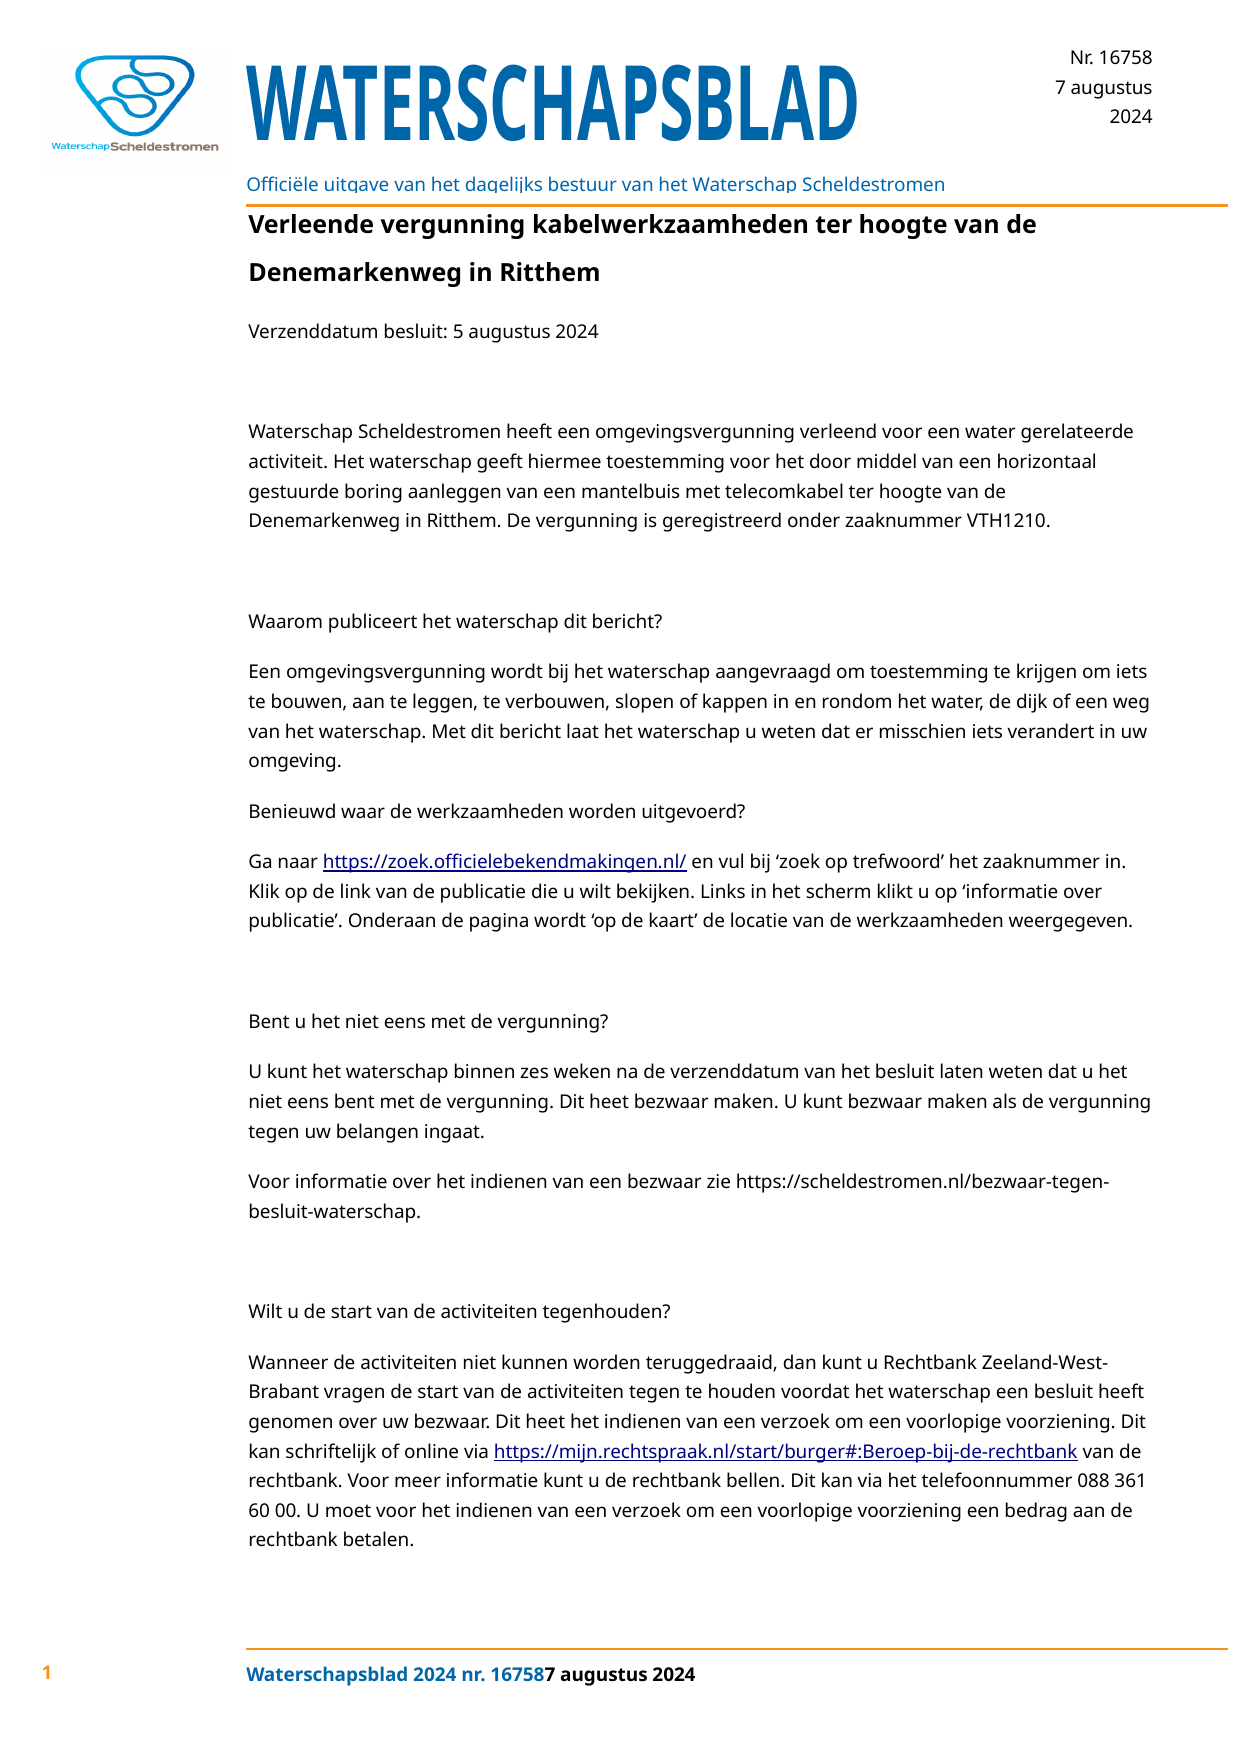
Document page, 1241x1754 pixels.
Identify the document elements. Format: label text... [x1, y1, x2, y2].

text Waarom publiceert het waterschap dit bericht? [248, 608, 1152, 634]
text Bent u het niet eens met de vergunning? [248, 1008, 1152, 1034]
text Wanneer de activiteiten niet kunnen worden teruggedraaid, dan kunt u Rechtbank Zeeland-West-Brabant vragen de start van de activiteiten tegen te houden voordat het waterschap een besluit heeft genomen over uw bezwaar. Dit heet het indienen van een verzoek om een voorlopige voorziening. Dit kan schriftelijk of online via https://mijn.rechtspraak.nl/start/burger#:Beroep-bij-de-rechtbank van de rechtbank. Voor meer informatie kunt u de rechtbank bellen. Dit kan via het telefoonnummer 088 361 60 00. U moet voor het indienen van een verzoek om een voorlopige voorziening een bedrag aan de rechtbank betalen. [248, 1349, 1152, 1552]
text Waterschap Scheldestromen heeft een omgevingsvergunning verleend voor een water gerelateerde activiteit. Het waterschap geeft hiermee toestemming voor het door middel van een horizontaal gestuurde boring aanleggen van een mantelbuis met telecomkabel ter hoogte van de Denemarkenweg in Ritthem. De vergunning is geregistreerd onder zaaknummer VTH1210. [248, 419, 1152, 533]
text Benieuwd waar de werkzaamheden worden uitgevoerd? [248, 798, 1152, 824]
text Een omgevingsvergunning wordt bij het waterschap aangevraagd om toestemming te krijgen om iets te bouwen, aan te leggen, te verbouwen, slopen of kappen in en rondom het water, de dijk of een weg van het waterschap. Met dit bericht laat het waterschap u weten dat er misschien iets verandert in uw omgeving. [248, 659, 1152, 773]
text Verleende vergunning kabelwerkzaamheden ter hoogte van de Denemarkenweg in Ritthem [248, 207, 1152, 288]
text Wilt u de start van de activiteiten tegenhouden? [248, 1299, 1152, 1324]
text Ga naar https://zoek.officielebekendmakingen.nl/ en vul bij ‘zoek op trefwoord’ het zaaknummer in. Klik op de link van de publicatie die u wilt bekijken. Links in het scherm klikt u op ‘informatie over publicatie’. Onderaan de pagina wordt ‘op de kaart’ de locatie van de werkzaamheden weergegeven. [248, 848, 1152, 933]
picture [41, 47, 231, 172]
text U kunt het waterschap binnen zes weken na de verzenddatum van het besluit laten weten dat u het niet eens bent met de vergunning. Dit heet bezwaar maken. U kunt bezwaar maken als de vergunning tegen uw belangen ingaat. [248, 1059, 1152, 1144]
text Verzenddatum besluit: 5 augustus 2024 [248, 318, 1152, 344]
text Voor informatie over het indienen van een bezwaar zie https://scheldestromen.nl/bezwaar-tegen-besluit-waterschap. [248, 1168, 1152, 1224]
